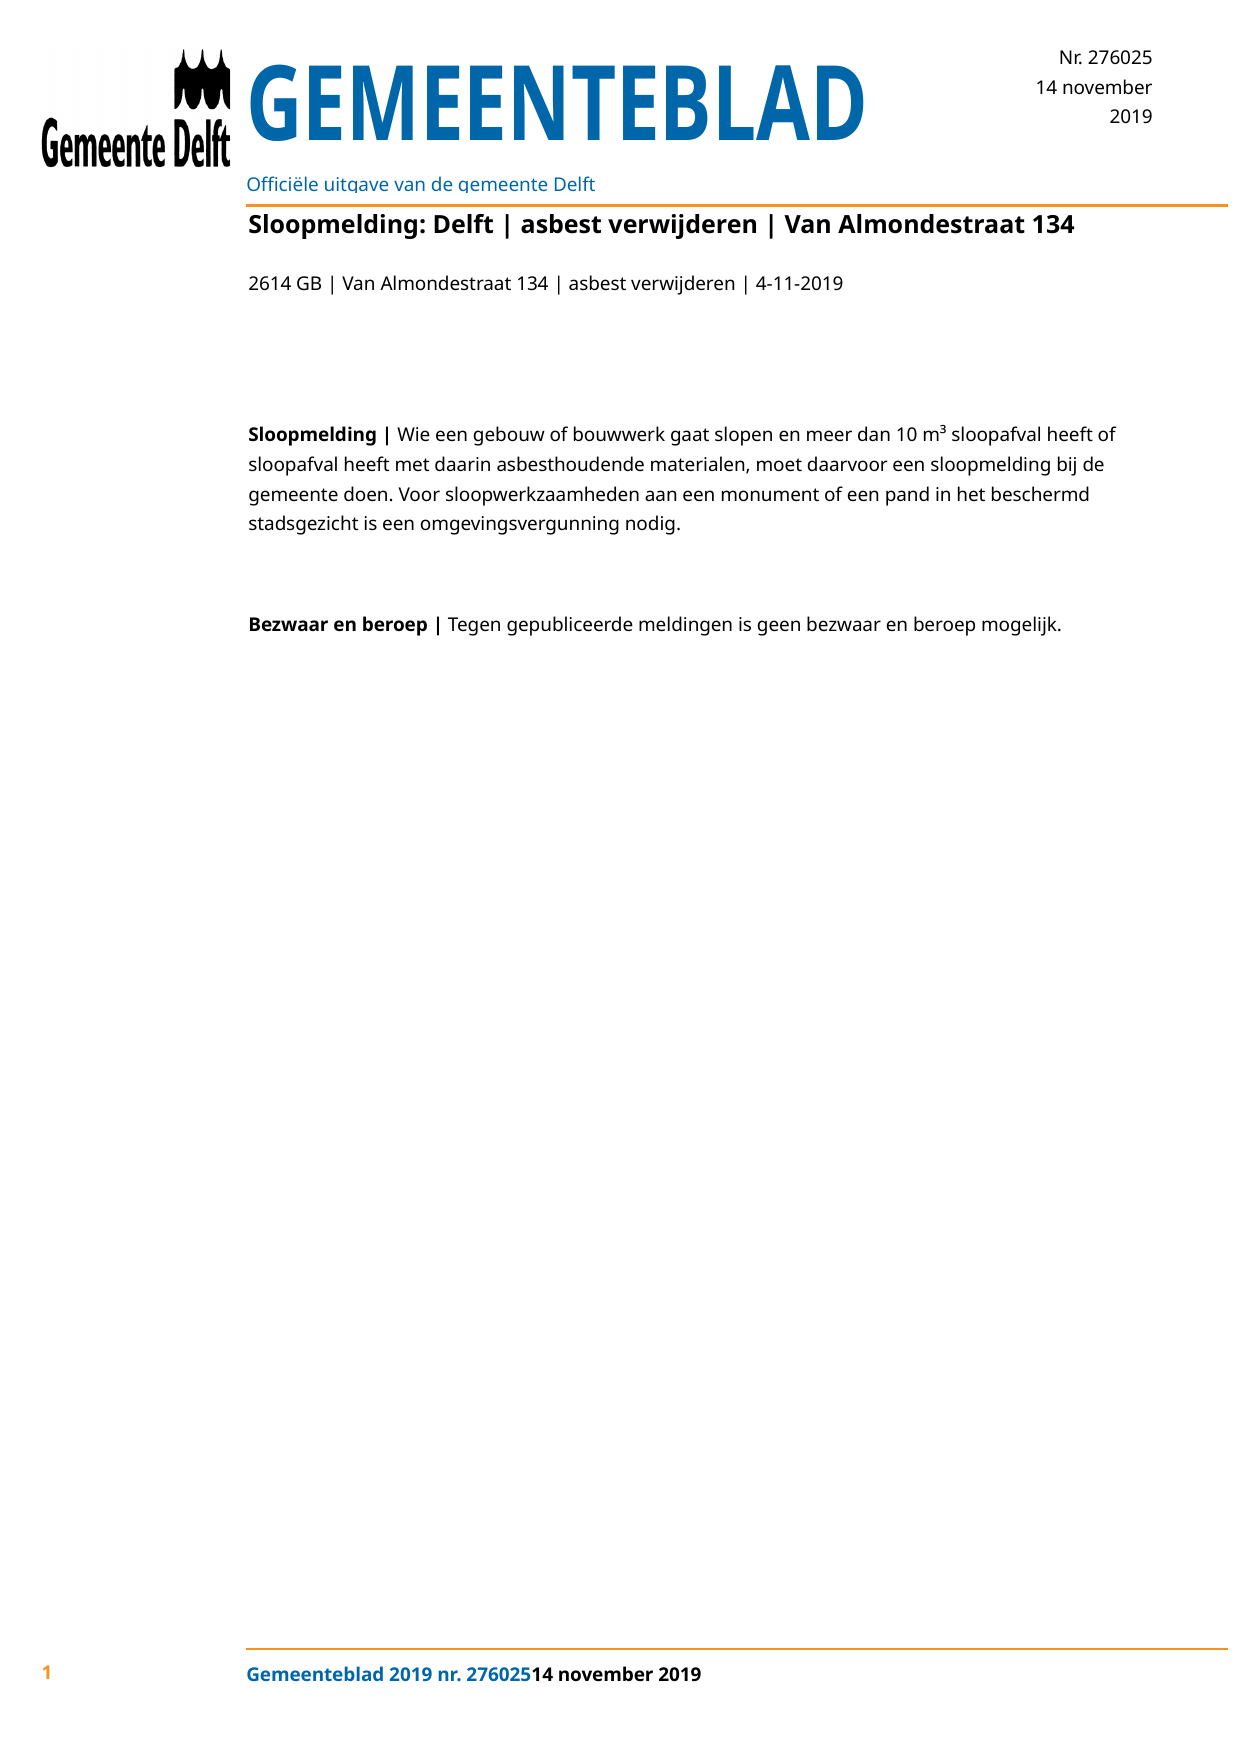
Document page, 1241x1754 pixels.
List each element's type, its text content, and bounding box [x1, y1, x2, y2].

text 2614 GB | Van Almondestraat 134 | asbest verwijderen | 4-11-2019 [248, 270, 1152, 296]
text Sloopmelding: Delft | asbest verwijderen | Van Almondestraat 134 [248, 207, 1152, 241]
picture [41, 47, 231, 172]
text Sloopmelding | Wie een gebouw of bouwwerk gaat slopen en meer dan 10 m³ sloopafval heeft of sloopafval heeft met daarin asbesthoudende materialen, moet daarvoor een sloopmelding bij de gemeente doen. Voor sloopwerkzaamheden aan een monument of een pand in het beschermd stadsgezicht is een omgevingsvergunning nodig. [248, 422, 1152, 536]
text Bezwaar en beroep | Tegen gepubliceerde meldingen is geen bezwaar en beroep mogelijk. [248, 611, 1152, 637]
